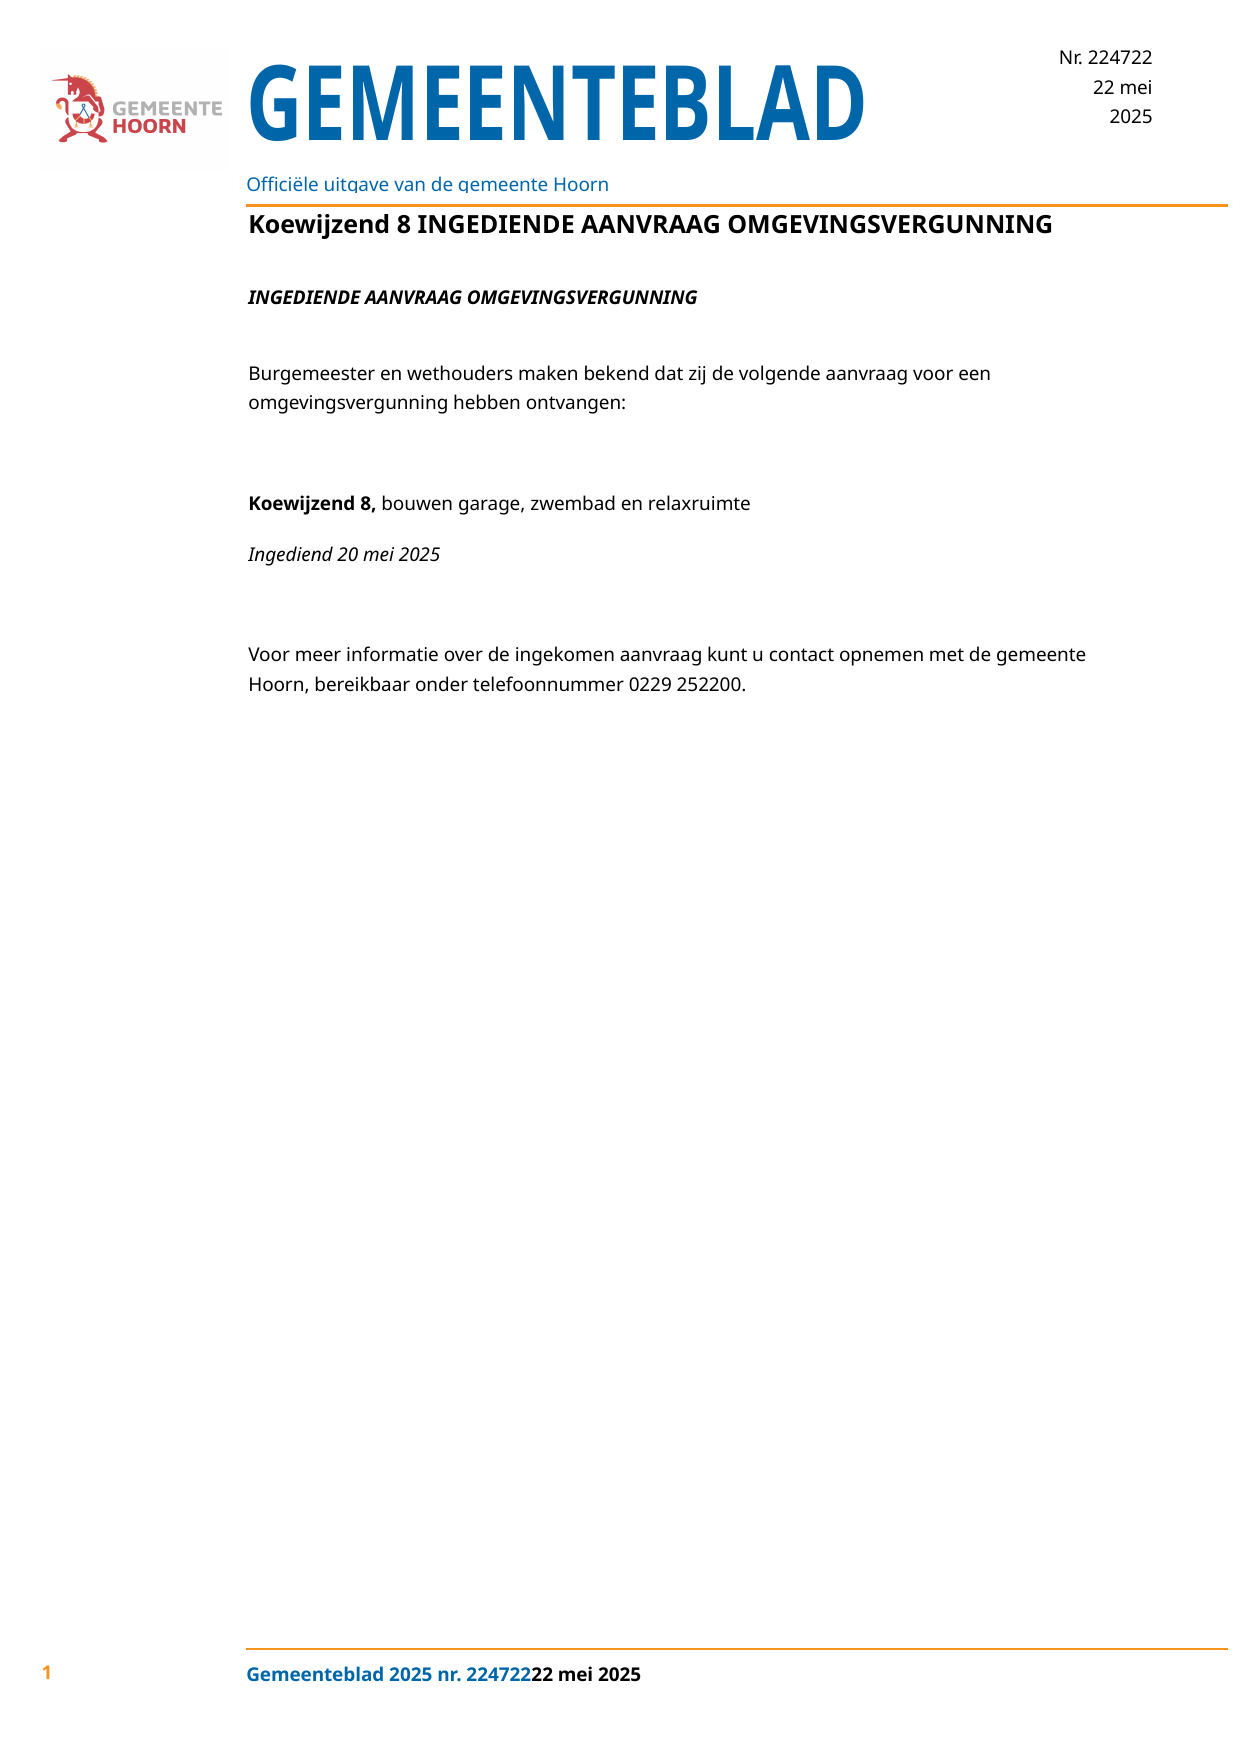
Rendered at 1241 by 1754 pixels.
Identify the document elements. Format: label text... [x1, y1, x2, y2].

text INGEDIENDE AANVRAAG OMGEVINGSVERGUNNING [248, 284, 1152, 309]
picture [41, 47, 231, 172]
text Ingediend 20 mei 2025 [248, 541, 1152, 567]
text Koewijzend 8, bouwen garage, zwembad en relaxruimte [248, 490, 1152, 516]
text Voor meer informatie over de ingekomen aanvraag kunt u contact opnemen met de gemeente Hoorn, bereikbaar onder telefoonnummer 0229 252200. [248, 642, 1152, 697]
text Burgemeester en wethouders maken bekend dat zij de volgende aanvraag voor een omgevingsvergunning hebben ontvangen: [248, 360, 1152, 415]
text Koewijzend 8 INGEDIENDE AANVRAAG OMGEVINGSVERGUNNING [248, 207, 1152, 241]
